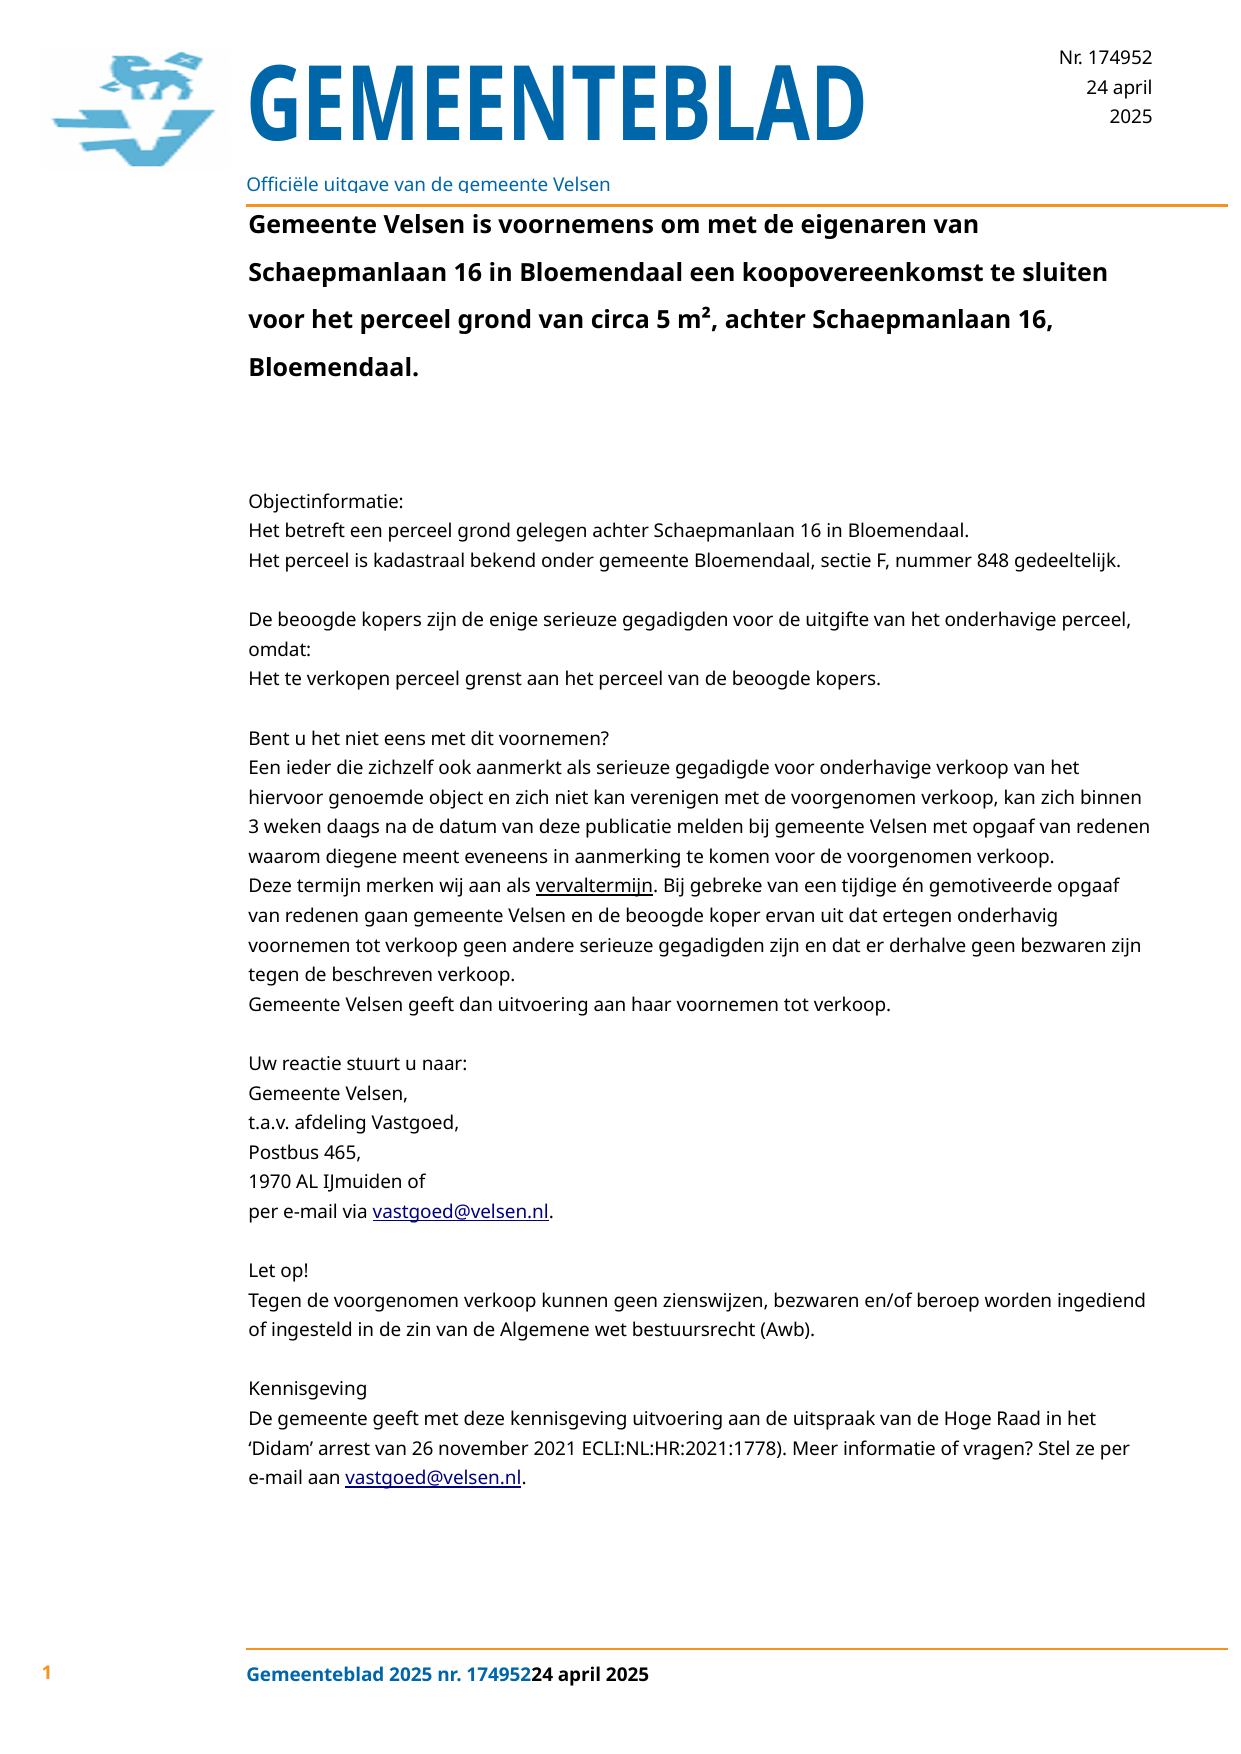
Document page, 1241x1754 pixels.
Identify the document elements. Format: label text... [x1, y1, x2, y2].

text De beoogde kopers zijn de enige serieuze gegadigden voor de uitgifte van het onderhavige perceel, omdat: [248, 606, 1152, 662]
text De gemeente geeft met deze kennisgeving uitvoering aan de uitspraak van de Hoge Raad in het ‘Didam’ arrest van 26 november 2021 ECLI:NL:HR:2021:1778). Meer informatie of vragen? Stel ze per e-mail aan vastgoed@velsen.nl. [248, 1405, 1152, 1490]
text Het betreft een perceel grond gelegen achter Schaepmanlaan 16 in Bloemendaal. [248, 518, 1152, 543]
text 1970 AL IJmuiden of [248, 1168, 1152, 1194]
text Postbus 465, [248, 1139, 1152, 1165]
text Gemeente Velsen, [248, 1080, 1152, 1106]
text Tegen de voorgenomen verkoop kunnen geen zienswijzen, bezwaren en/of beroep worden ingediend of ingesteld in de zin van de Algemene wet bestuursrecht (Awb). [248, 1287, 1152, 1342]
text Kennisgeving [248, 1376, 1152, 1401]
text Bent u het niet eens met dit voornemen? [248, 725, 1152, 751]
text Gemeente Velsen is voornemens om met de eigenaren van Schaepmanlaan 16 in Bloemendaal een koopovereenkomst te sluiten voor het perceel grond van circa 5 m², achter Schaepmanlaan 16, Bloemendaal. [248, 207, 1152, 384]
picture [41, 47, 231, 172]
text Uw reactie stuurt u naar: [248, 1050, 1152, 1076]
text Gemeente Velsen geeft dan uitvoering aan haar voornemen tot verkoop. [248, 991, 1152, 1017]
text Objectinformatie: [248, 488, 1152, 514]
text per e-mail via vastgoed@velsen.nl. [248, 1198, 1152, 1224]
text Een ieder die zichzelf ook aanmerkt als serieuze gegadigde voor onderhavige verkoop van het hiervoor genoemde object en zich niet kan verenigen met de voorgenomen verkoop, kan zich binnen 3 weken daags na de datum van deze publicatie melden bij gemeente Velsen met opgaaf van redenen waarom diegene meent eveneens in aanmerking te komen voor de voorgenomen verkoop. [248, 754, 1152, 869]
text t.a.v. afdeling Vastgoed, [248, 1109, 1152, 1135]
text Deze termijn merken wij aan als vervaltermijn. Bij gebreke van een tijdige én gemotiveerde opgaaf van redenen gaan gemeente Velsen en de beoogde koper ervan uit dat ertegen onderhavig voornemen tot verkoop geen andere serieuze gegadigden zijn en dat er derhalve geen bezwaren zijn tegen de beschreven verkoop. [248, 873, 1152, 987]
text Het perceel is kadastraal bekend onder gemeente Bloemendaal, sectie F, nummer 848 gedeeltelijk. [248, 547, 1152, 573]
text Let op! [248, 1257, 1152, 1283]
text Het te verkopen perceel grenst aan het perceel van de beoogde kopers. [248, 666, 1152, 691]
